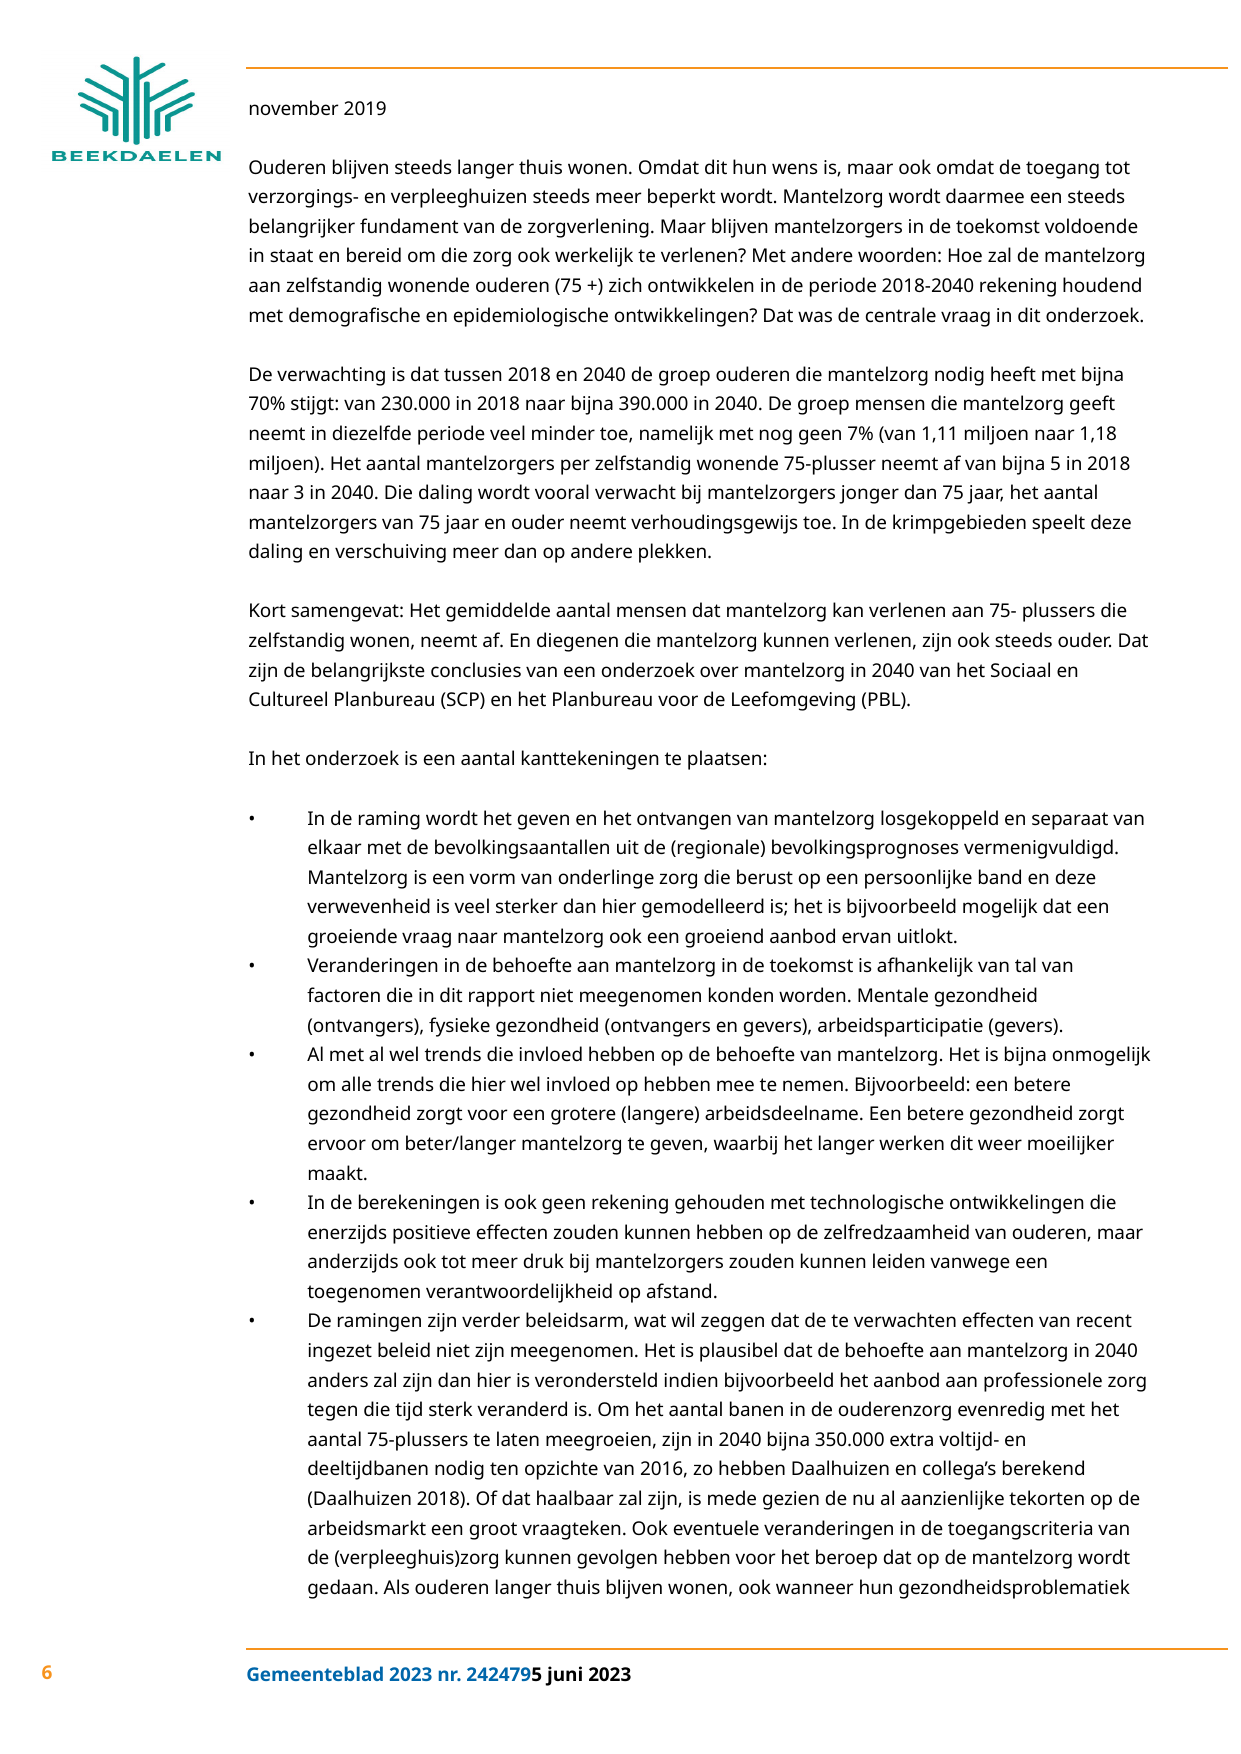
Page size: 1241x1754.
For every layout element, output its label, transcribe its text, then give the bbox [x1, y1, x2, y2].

list De ramingen zijn verder beleidsarm, wat wil zeggen dat de te verwachten effecten van recent ingezet beleid niet zijn meegenomen. Het is plausibel dat de behoefte aan mantelzorg in 2040 anders zal zijn dan hier is verondersteld indien bijvoorbeeld het aanbod aan professionele zorg tegen die tijd sterk veranderd is. Om het aantal banen in de ouderenzorg evenredig met het aantal 75-plussers te laten meegroeien, zijn in 2040 bijna 350.000 extra voltijd- en deeltijdbanen nodig ten opzichte van 2016, zo hebben Daalhuizen en collega’s berekend (Daalhuizen 2018). Of dat haalbaar zal zijn, is mede gezien de nu al aanzienlijke tekorten op de arbeidsmarkt een groot vraagteken. Ook eventuele veranderingen in de toegangscriteria van de (verpleeghuis)zorg kunnen gevolgen hebben voor het beroep dat op de mantelzorg wordt gedaan. Als ouderen langer thuis blijven wonen, ook wanneer hun gezondheidsproblematiek [248, 1308, 1152, 1600]
text Ouderen blijven steeds langer thuis wonen. Omdat dit hun wens is, maar ook omdat de toegang tot verzorgings- en verpleeghuizen steeds meer beperkt wordt. Mantelzorg wordt daarmee een steeds belangrijker fundament van de zorgverlening. Maar blijven mantelzorgers in de toekomst voldoende in staat en bereid om die zorg ook werkelijk te verlenen? Met andere woorden: Hoe zal de mantelzorg aan zelfstandig wonende ouderen (75 +) zich ontwikkelen in de periode 2018-2040 rekening houdend met demografische en epidemiologische ontwikkelingen? Dat was de centrale vraag in dit onderzoek. [248, 154, 1152, 328]
text Kort samengevat: Het gemiddelde aantal mensen dat mantelzorg kan verlenen aan 75- plussers die zelfstandig wonen, neemt af. En diegenen die mantelzorg kunnen verlenen, zijn ook steeds ouder. Dat zijn de belangrijkste conclusies van een onderzoek over mantelzorg in 2040 van het Sociaal en Cultureel Planbureau (SCP) en het Planbureau voor de Leefomgeving (PBL). [248, 598, 1152, 712]
text In het onderzoek is een aantal kanttekeningen te plaatsen: [248, 746, 1152, 771]
picture [41, 47, 231, 172]
list Veranderingen in de behoefte aan mantelzorg in de toekomst is afhankelijk van tal van factoren die in dit rapport niet meegenomen konden worden. Mentale gezondheid (ontvangers), fysieke gezondheid (ontvangers en gevers), arbeidsparticipatie (gevers). [248, 953, 1152, 1038]
list Al met al wel trends die invloed hebben op de behoefte van mantelzorg. Het is bijna onmogelijk om alle trends die hier wel invloed op hebben mee te nemen. Bijvoorbeeld: een betere gezondheid zorgt voor een grotere (langere) arbeidsdeelname. Een betere gezondheid zorgt ervoor om beter/langer mantelzorg te geven, waarbij het langer werken dit weer moeilijker maakt. [248, 1041, 1152, 1186]
list In de raming wordt het geven en het ontvangen van mantelzorg losgekoppeld en separaat van elkaar met de bevolkingsaantallen uit de (regionale) bevolkingsprognoses vermenigvuldigd. Mantelzorg is een vorm van onderlinge zorg die berust op een persoonlijke band en deze verwevenheid is veel sterker dan hier gemodelleerd is; het is bijvoorbeeld mogelijk dat een groeiende vraag naar mantelzorg ook een groeiend aanbod ervan uitlokt. [248, 805, 1152, 949]
text november 2019 [248, 95, 1152, 121]
text De verwachting is dat tussen 2018 en 2040 de groep ouderen die mantelzorg nodig heeft met bijna 70% stijgt: van 230.000 in 2018 naar bijna 390.000 in 2040. De groep mensen die mantelzorg geeft neemt in diezelfde periode veel minder toe, namelijk met nog geen 7% (van 1,11 miljoen naar 1,18 miljoen). Het aantal mantelzorgers per zelfstandig wonende 75-plusser neemt af van bijna 5 in 2018 naar 3 in 2040. Die daling wordt vooral verwacht bij mantelzorgers jonger dan 75 jaar, het aantal mantelzorgers van 75 jaar en ouder neemt verhoudingsgewijs toe. In de krimpgebieden speelt deze daling en verschuiving meer dan op andere plekken. [248, 361, 1152, 564]
list In de berekeningen is ook geen rekening gehouden met technologische ontwikkelingen die enerzijds positieve effecten zouden kunnen hebben op de zelfredzaamheid van ouderen, maar anderzijds ook tot meer druk bij mantelzorgers zouden kunnen leiden vanwege een toegenomen verantwoordelijkheid op afstand. [248, 1189, 1152, 1304]
